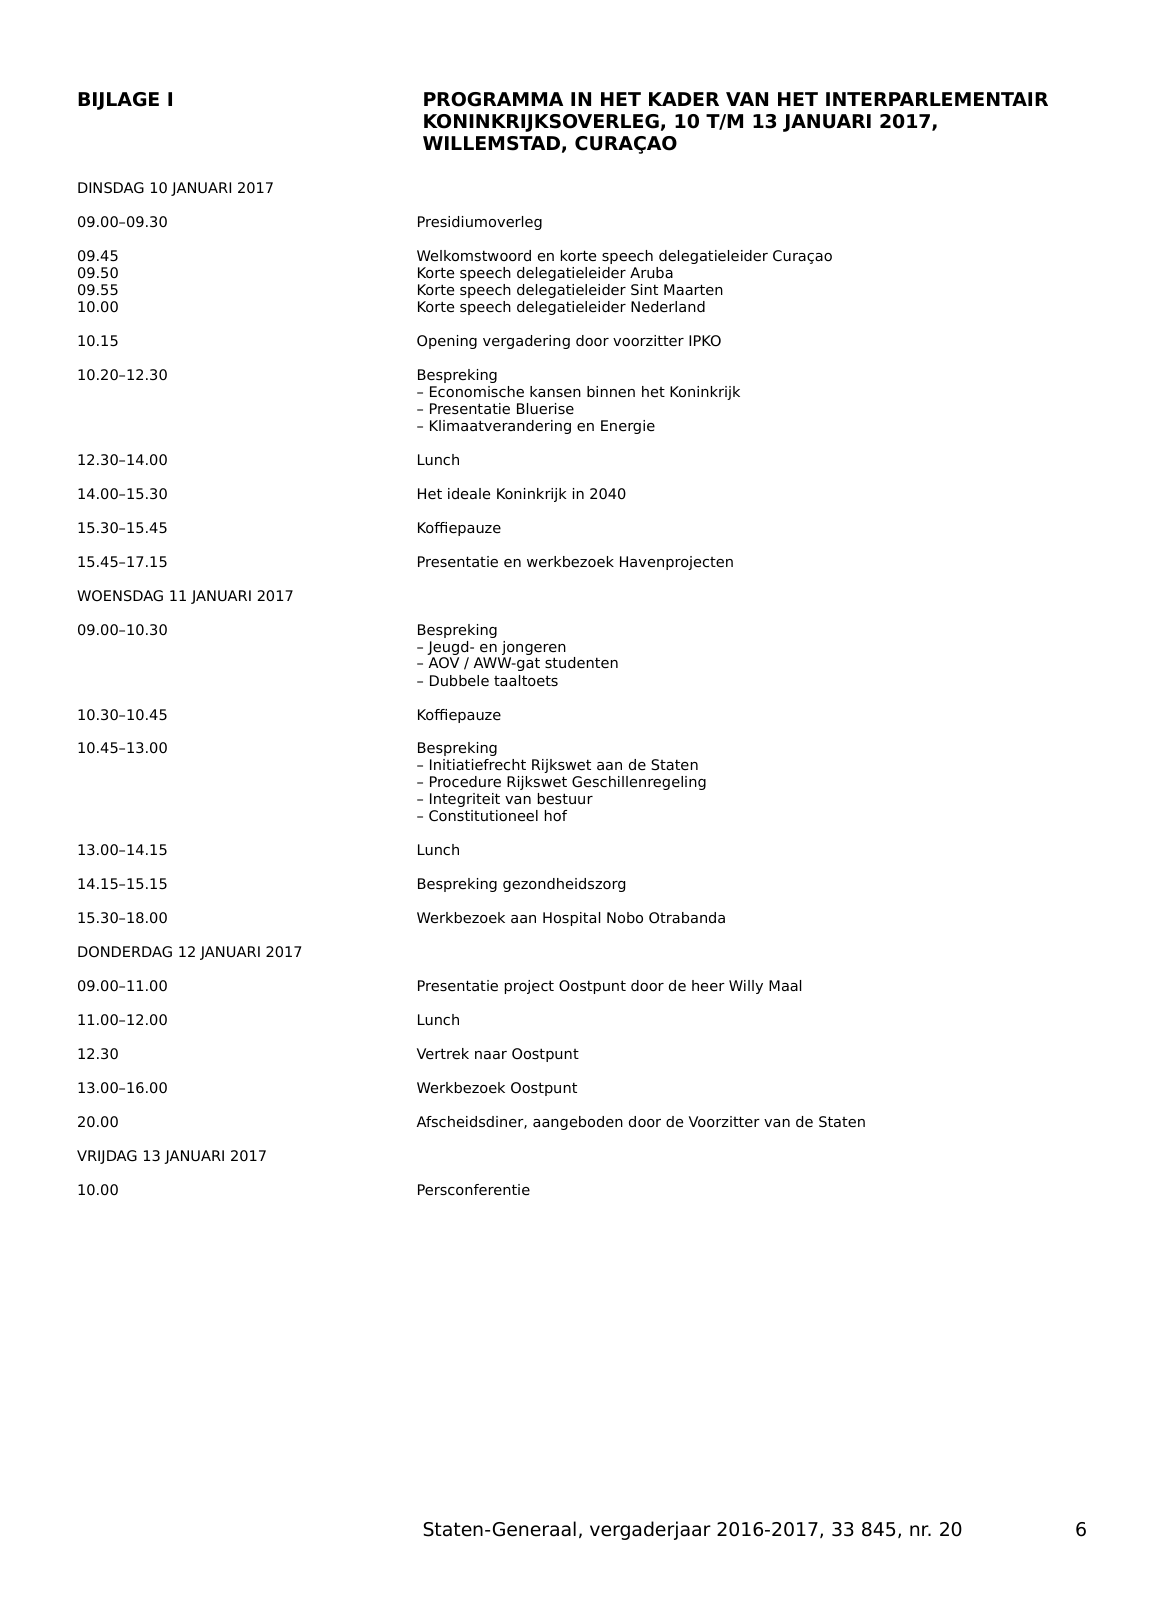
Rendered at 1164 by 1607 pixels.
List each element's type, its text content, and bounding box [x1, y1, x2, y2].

table_cell [77, 1097, 410, 1114]
table_cell Presidiumoverleg [410, 214, 1087, 231]
table_cell [77, 825, 410, 842]
table_cell 09.00–09.30 [77, 214, 410, 231]
table_cell [77, 384, 410, 401]
table_cell 09.45 [77, 248, 410, 265]
table_cell Korte speech delegatieleider Sint Maarten [410, 282, 1087, 299]
table_cell 10.45–13.00 [77, 740, 410, 757]
table_header DINSDAG 10 JANUARI 2017 [77, 180, 1087, 197]
table_cell 12.30 [77, 1046, 410, 1063]
table_cell 14.00–15.30 [77, 486, 410, 503]
table_cell 10.00 [77, 1182, 410, 1199]
table_cell [77, 1063, 410, 1080]
table_cell 09.00–10.30 [77, 621, 410, 638]
table_cell Presentatie en werkbezoek Havenprojecten [410, 554, 1087, 571]
table_cell [410, 503, 1087, 519]
table_cell Lunch [410, 842, 1087, 859]
table_cell [77, 316, 410, 333]
table_cell 10.20–12.30 [77, 367, 410, 384]
table_cell Koffiepauze [410, 520, 1087, 537]
table_cell Presentatie project Oostpunt door de heer Willy Maal [410, 978, 1087, 995]
table_cell – AOV / AWW-gat studenten [410, 655, 1087, 672]
table_cell 09.50 [77, 265, 410, 282]
table_cell Werkbezoek Oostpunt [410, 1080, 1087, 1097]
table_cell – Constitutioneel hof [410, 808, 1087, 825]
table_cell Korte speech delegatieleider Nederland [410, 299, 1087, 316]
table_cell [77, 469, 410, 486]
table_cell 20.00 [77, 1114, 410, 1131]
table_cell [77, 503, 410, 519]
table_cell Lunch [410, 452, 1087, 469]
table_cell Bespreking [410, 621, 1087, 638]
table_cell 11.00–12.00 [77, 1012, 410, 1029]
table_cell [77, 537, 410, 553]
table_cell [410, 1131, 1087, 1148]
table_cell [410, 1097, 1087, 1114]
table_cell [77, 723, 410, 740]
table_cell [77, 995, 410, 1012]
table_cell 15.30–15.45 [77, 520, 410, 537]
table_cell WOENSDAG 11 JANUARI 2017 [77, 588, 1087, 604]
table_cell Persconferentie [410, 1182, 1087, 1199]
table_cell – Economische kansen binnen het Koninkrijk [410, 384, 1087, 401]
table_cell [410, 927, 1087, 944]
table_cell [77, 605, 410, 621]
table_cell Bespreking [410, 740, 1087, 757]
table_cell [410, 350, 1087, 367]
table_cell – Presentatie Bluerise [410, 401, 1087, 418]
table_cell [77, 757, 410, 774]
table_cell [77, 673, 410, 689]
table_cell 15.45–17.15 [77, 554, 410, 571]
table_cell [77, 571, 410, 587]
table_cell 12.30–14.00 [77, 452, 410, 469]
table_cell [77, 1131, 410, 1148]
table_cell [410, 1165, 1087, 1182]
table_cell [410, 689, 1087, 706]
table_cell Het ideale Koninkrijk in 2040 [410, 486, 1087, 503]
table_cell [410, 859, 1087, 876]
table_cell [77, 791, 410, 808]
table_cell [77, 435, 410, 452]
table_cell [77, 350, 410, 367]
table_cell [410, 197, 1087, 214]
table_cell [410, 893, 1087, 910]
table_cell [77, 231, 410, 248]
table_cell DONDERDAG 12 JANUARI 2017 [77, 944, 1087, 961]
table_cell [410, 1029, 1087, 1046]
table_cell Afscheidsdiner, aangeboden door de Voorzitter van de Staten [410, 1114, 1087, 1131]
table_cell Welkomstwoord en korte speech delegatieleider Curaçao [410, 248, 1087, 265]
table_cell [410, 723, 1087, 740]
table_cell [410, 231, 1087, 248]
table_cell [410, 469, 1087, 486]
table_cell Vertrek naar Oostpunt [410, 1046, 1087, 1063]
table_cell [77, 639, 410, 655]
table_cell – Klimaatverandering en Energie [410, 418, 1087, 435]
table_cell [410, 825, 1087, 842]
table_cell 15.30–18.00 [77, 910, 410, 927]
table_cell [77, 859, 410, 876]
subtitle BIJLAGE I PROGRAMMA IN HET KADER VAN HET INTERPARLEMENTAIR KONINKRIJKSOVERLEG, 10 T/M 13 JANUARI 2017, WILLEMSTAD, CURAÇAO [77, 89, 1087, 155]
table_cell [410, 1063, 1087, 1080]
table_cell [410, 537, 1087, 553]
table_cell – Procedure Rijkswet Geschillenregeling [410, 774, 1087, 791]
table_cell [77, 655, 410, 672]
table_cell Werkbezoek aan Hospital Nobo Otrabanda [410, 910, 1087, 927]
table_cell [77, 197, 410, 214]
table_cell 13.00–16.00 [77, 1080, 410, 1097]
table_cell [410, 995, 1087, 1012]
table_cell [77, 1165, 410, 1182]
table_cell 14.15–15.15 [77, 876, 410, 893]
table_cell 09.55 [77, 282, 410, 299]
table_cell [410, 961, 1087, 978]
table_cell [77, 418, 410, 435]
table_cell [77, 927, 410, 944]
table_cell [77, 689, 410, 706]
table_cell [77, 774, 410, 791]
table_cell – Jeugd- en jongeren [410, 639, 1087, 655]
table_cell VRIJDAG 13 JANUARI 2017 [77, 1148, 1087, 1165]
table_cell [77, 961, 410, 978]
table_cell – Dubbele taaltoets [410, 673, 1087, 689]
table_cell Bespreking gezondheidszorg [410, 876, 1087, 893]
table_cell [410, 605, 1087, 621]
table_cell [77, 808, 410, 825]
table_cell 13.00–14.15 [77, 842, 410, 859]
table_cell – Integriteit van bestuur [410, 791, 1087, 808]
table_cell [410, 316, 1087, 333]
table_cell 10.15 [77, 333, 410, 350]
table_cell [410, 571, 1087, 587]
table_cell Lunch [410, 1012, 1087, 1029]
table_cell 10.00 [77, 299, 410, 316]
table_cell [77, 401, 410, 418]
table_cell 10.30–10.45 [77, 706, 410, 723]
table_cell 09.00–11.00 [77, 978, 410, 995]
table_cell Bespreking [410, 367, 1087, 384]
table_cell Opening vergadering door voorzitter IPKO [410, 333, 1087, 350]
table_cell [410, 435, 1087, 452]
table_cell Koffiepauze [410, 706, 1087, 723]
table_cell [77, 893, 410, 910]
table_cell Korte speech delegatieleider Aruba [410, 265, 1087, 282]
table_cell [77, 1029, 410, 1046]
table_cell – Initiatiefrecht Rijkswet aan de Staten [410, 757, 1087, 774]
